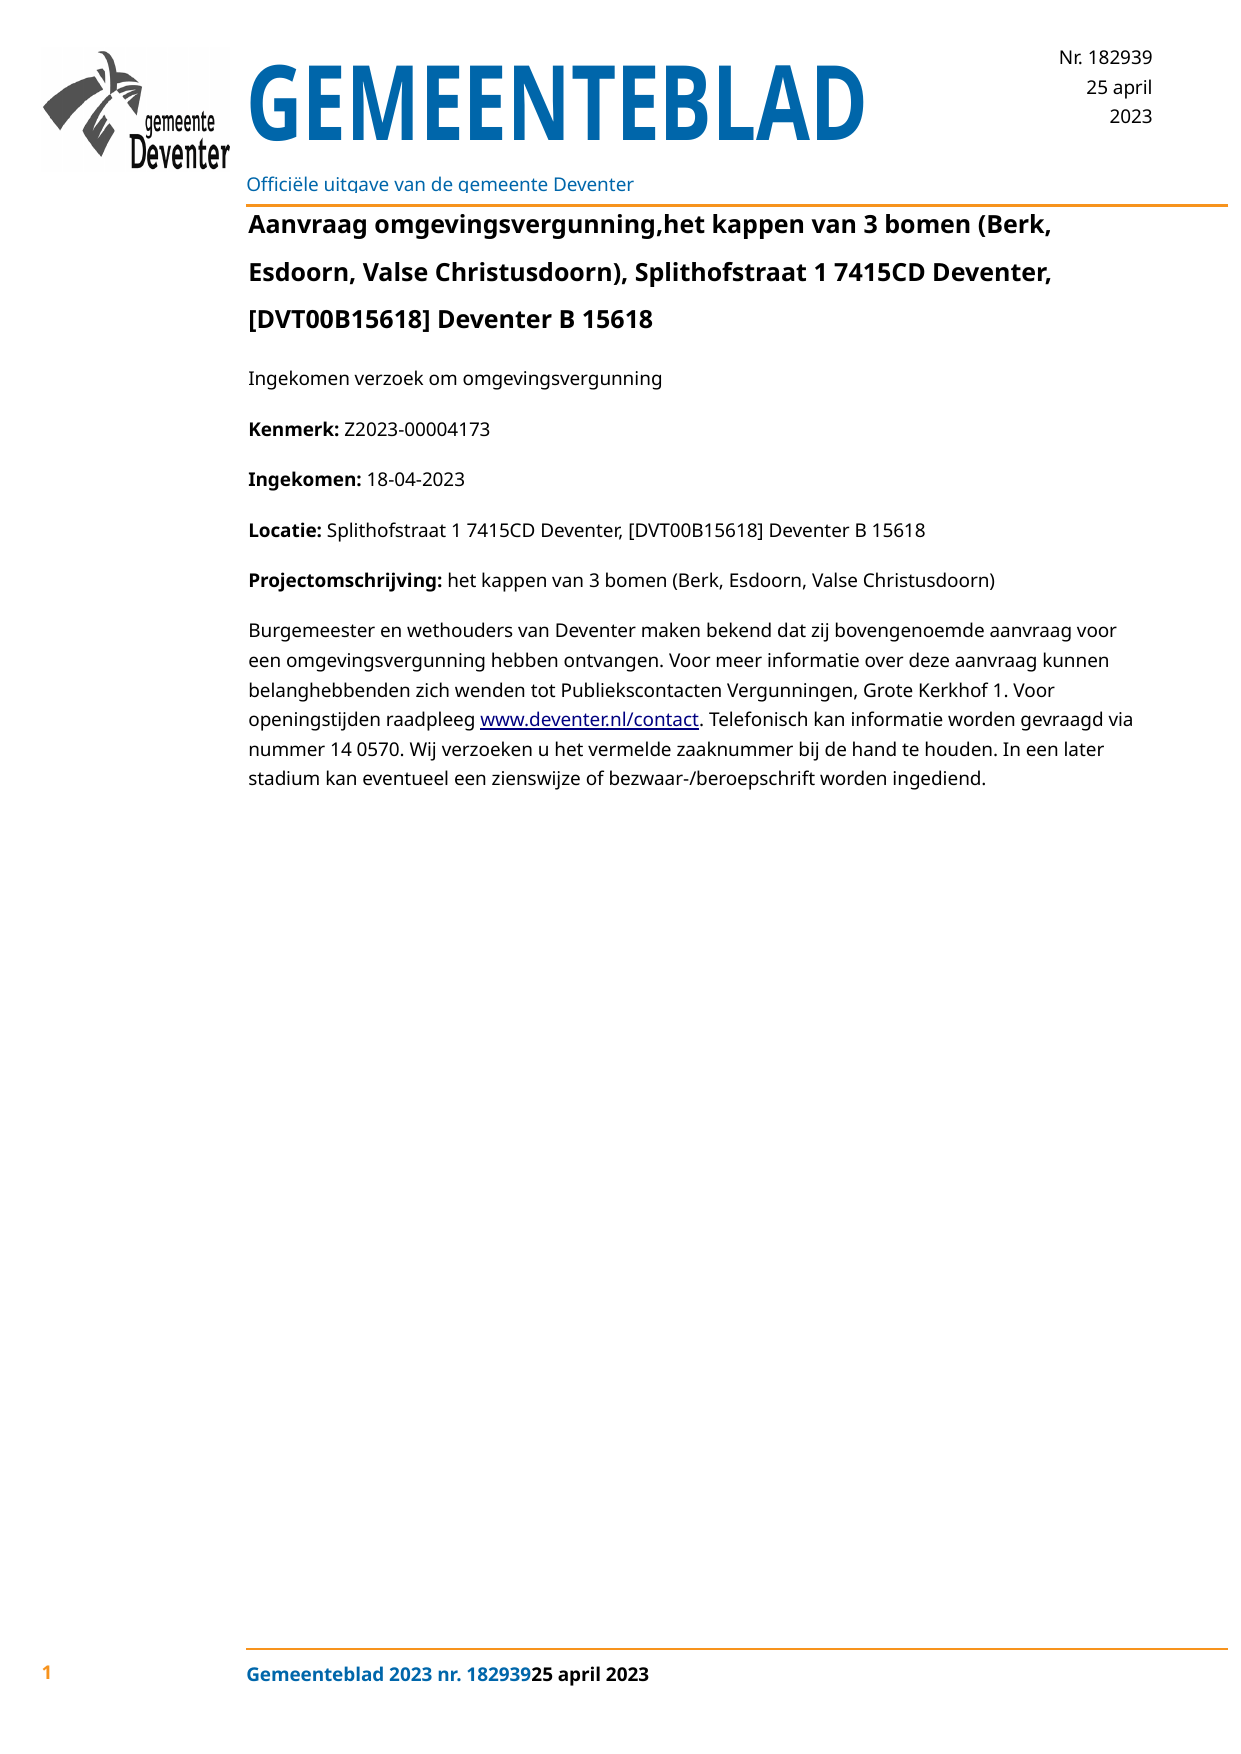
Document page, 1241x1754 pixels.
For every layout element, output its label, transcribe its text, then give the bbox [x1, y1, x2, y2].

text Projectomschrijving: het kappen van 3 bomen (Berk, Esdoorn, Valse Christusdoorn) [248, 567, 1152, 593]
text Burgemeester en wethouders van Deventer maken bekend dat zij bovengenoemde aanvraag voor een omgevingsvergunning hebben ontvangen. Voor meer informatie over deze aanvraag kunnen belanghebbenden zich wenden tot Publiekscontacten Vergunningen, Grote Kerkhof 1. Voor openingstijden raadpleeg www.deventer.nl/contact. Telefonisch kan informatie worden gevraagd via nummer 14 0570. Wij verzoeken u het vermelde zaaknummer bij de hand te houden. In een later stadium kan eventueel een zienswijze of bezwaar-/beroepschrift worden ingediend. [248, 618, 1152, 791]
picture [41, 47, 231, 172]
text Locatie: Splithofstraat 1 7415CD Deventer, [DVT00B15618] Deventer B 15618 [248, 517, 1152, 542]
text Ingekomen: 18-04-2023 [248, 466, 1152, 492]
text Aanvraag omgevingsvergunning,het kappen van 3 bomen (Berk, Esdoorn, Valse Christusdoorn), Splithofstraat 1 7415CD Deventer, [DVT00B15618] Deventer B 15618 [248, 207, 1152, 336]
text Kenmerk: Z2023-00004173 [248, 416, 1152, 442]
text Ingekomen verzoek om omgevingsvergunning [248, 366, 1152, 391]
